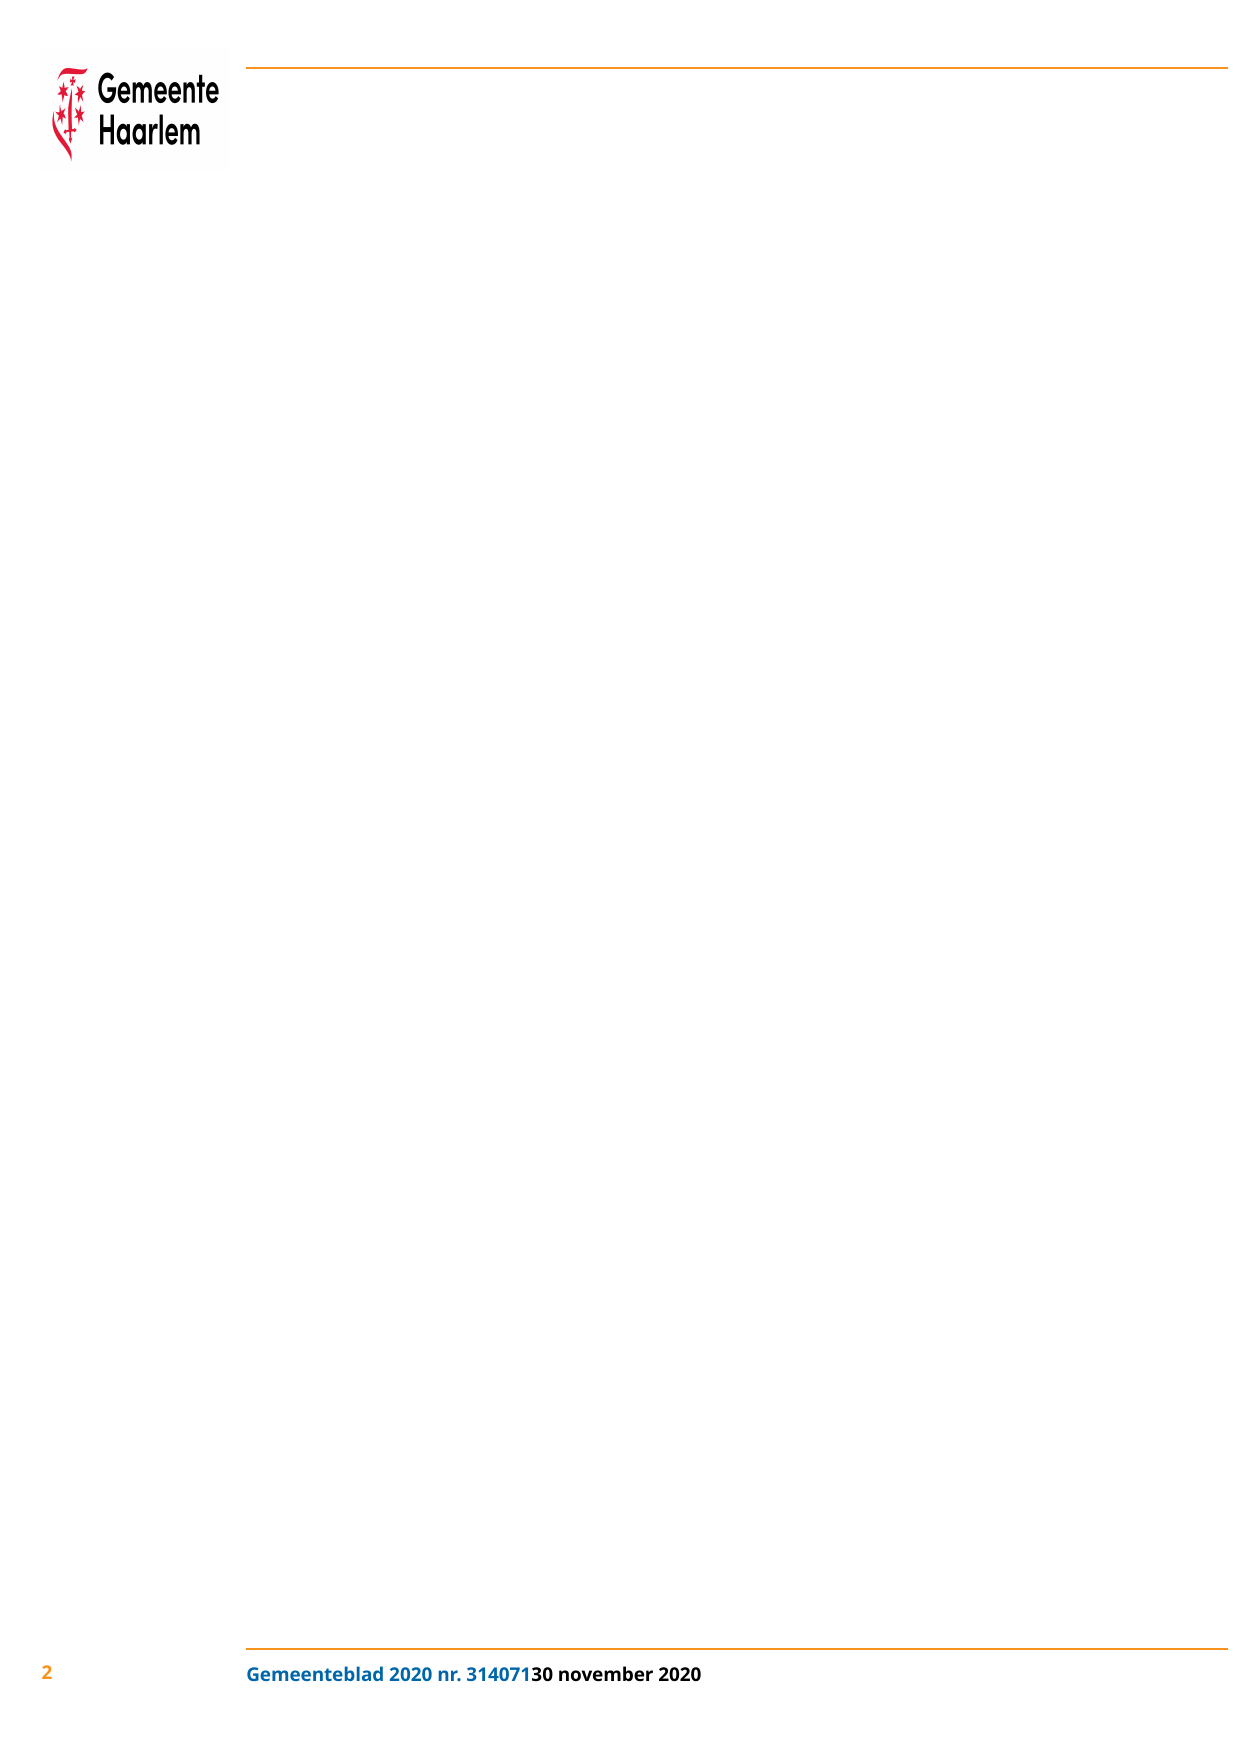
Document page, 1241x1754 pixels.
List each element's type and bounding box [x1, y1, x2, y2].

picture [41, 47, 231, 172]
